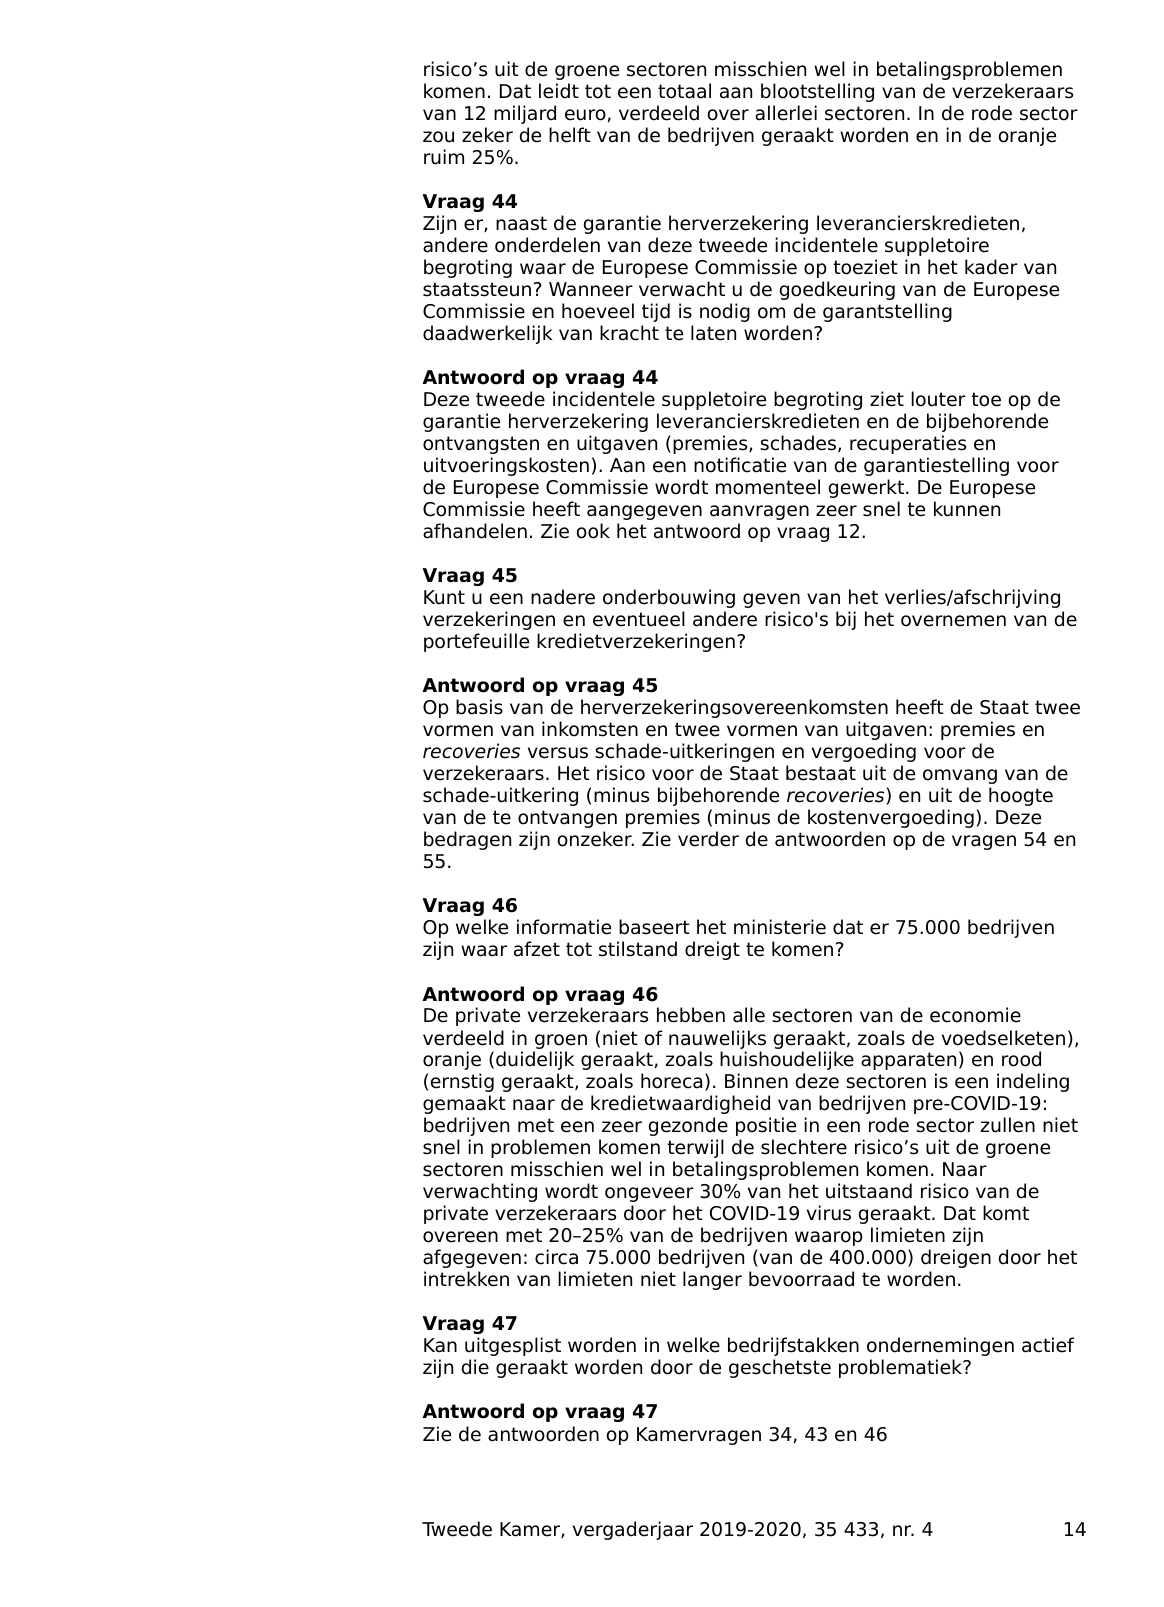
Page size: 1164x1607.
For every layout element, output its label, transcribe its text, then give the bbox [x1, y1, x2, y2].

text Vraag 45 [422, 565, 1087, 587]
text Vraag 47 [422, 1313, 1087, 1335]
text Deze tweede incidentele suppletoire begroting ziet louter toe op de garantie herverzekering leverancierskredieten en de bijbehorende ontvangsten en uitgaven (premies, schades, recuperaties en uitvoeringskosten). Aan een notificatie van de garantiestelling voor de Europese Commissie wordt momenteel gewerkt. De Europese Commissie heeft aangegeven aanvragen zeer snel te kunnen afhandelen. Zie ook het antwoord op vraag 12. [422, 389, 1087, 543]
text Kunt u een nadere onderbouwing geven van het verlies/afschrijving verzekeringen en eventueel andere risico's bij het overnemen van de portefeuille kredietverzekeringen? [422, 587, 1087, 653]
text Zijn er, naast de garantie herverzekering leverancierskredieten, andere onderdelen van deze tweede incidentele suppletoire begroting waar de Europese Commissie op toeziet in het kader van staatssteun? Wanneer verwacht u de goedkeuring van de Europese Commissie en hoeveel tijd is nodig om de garantstelling daadwerkelijk van kracht te laten worden? [422, 213, 1087, 345]
text Vraag 46 [422, 895, 1087, 917]
text Antwoord op vraag 47 [422, 1401, 1087, 1423]
text risico’s uit de groene sectoren misschien wel in betalingsproblemen komen. Dat leidt tot een totaal aan blootstelling van de verzekeraars van 12 miljard euro, verdeeld over allerlei sectoren. In de rode sector zou zeker de helft van de bedrijven geraakt worden en in de oranje ruim 25%. [422, 59, 1087, 169]
text Op welke informatie baseert het ministerie dat er 75.000 bedrijven zijn waar afzet tot stilstand dreigt te komen? [422, 917, 1087, 961]
text Vraag 44 [422, 191, 1087, 213]
text Op basis van de herverzekeringsovereenkomsten heeft de Staat twee vormen van inkomsten en twee vormen van uitgaven: premies en recoveries versus schade-uitkeringen en vergoeding voor de verzekeraars. Het risico voor de Staat bestaat uit de omvang van de schade-uitkering (minus bijbehorende recoveries) en uit de hoogte van de te ontvangen premies (minus de kostenvergoeding). Deze bedragen zijn onzeker. Zie verder de antwoorden op de vragen 54 en 55. [422, 697, 1087, 873]
text Zie de antwoorden op Kamervragen 34, 43 en 46 [422, 1423, 1087, 1445]
text Kan uitgesplist worden in welke bedrijfstakken ondernemingen actief zijn die geraakt worden door de geschetste problematiek? [422, 1335, 1087, 1379]
text Antwoord op vraag 46 [422, 983, 1087, 1005]
text De private verzekeraars hebben alle sectoren van de economie verdeeld in groen (niet of nauwelijks geraakt, zoals de voedselketen), oranje (duidelijk geraakt, zoals huishoudelijke apparaten) en rood (ernstig geraakt, zoals horeca). Binnen deze sectoren is een indeling gemaakt naar de kredietwaardigheid van bedrijven pre-COVID-19: bedrijven met een zeer gezonde positie in een rode sector zullen niet snel in problemen komen terwijl de slechtere risico’s uit de groene sectoren misschien wel in betalingsproblemen komen. Naar verwachting wordt ongeveer 30% van het uitstaand risico van de private verzekeraars door het COVID-19 virus geraakt. Dat komt overeen met 20–25% van de bedrijven waarop limieten zijn afgegeven: circa 75.000 bedrijven (van de 400.000) dreigen door het intrekken van limieten niet langer bevoorraad te worden. [422, 1005, 1087, 1291]
text Antwoord op vraag 44 [422, 367, 1087, 389]
text Antwoord op vraag 45 [422, 675, 1087, 697]
